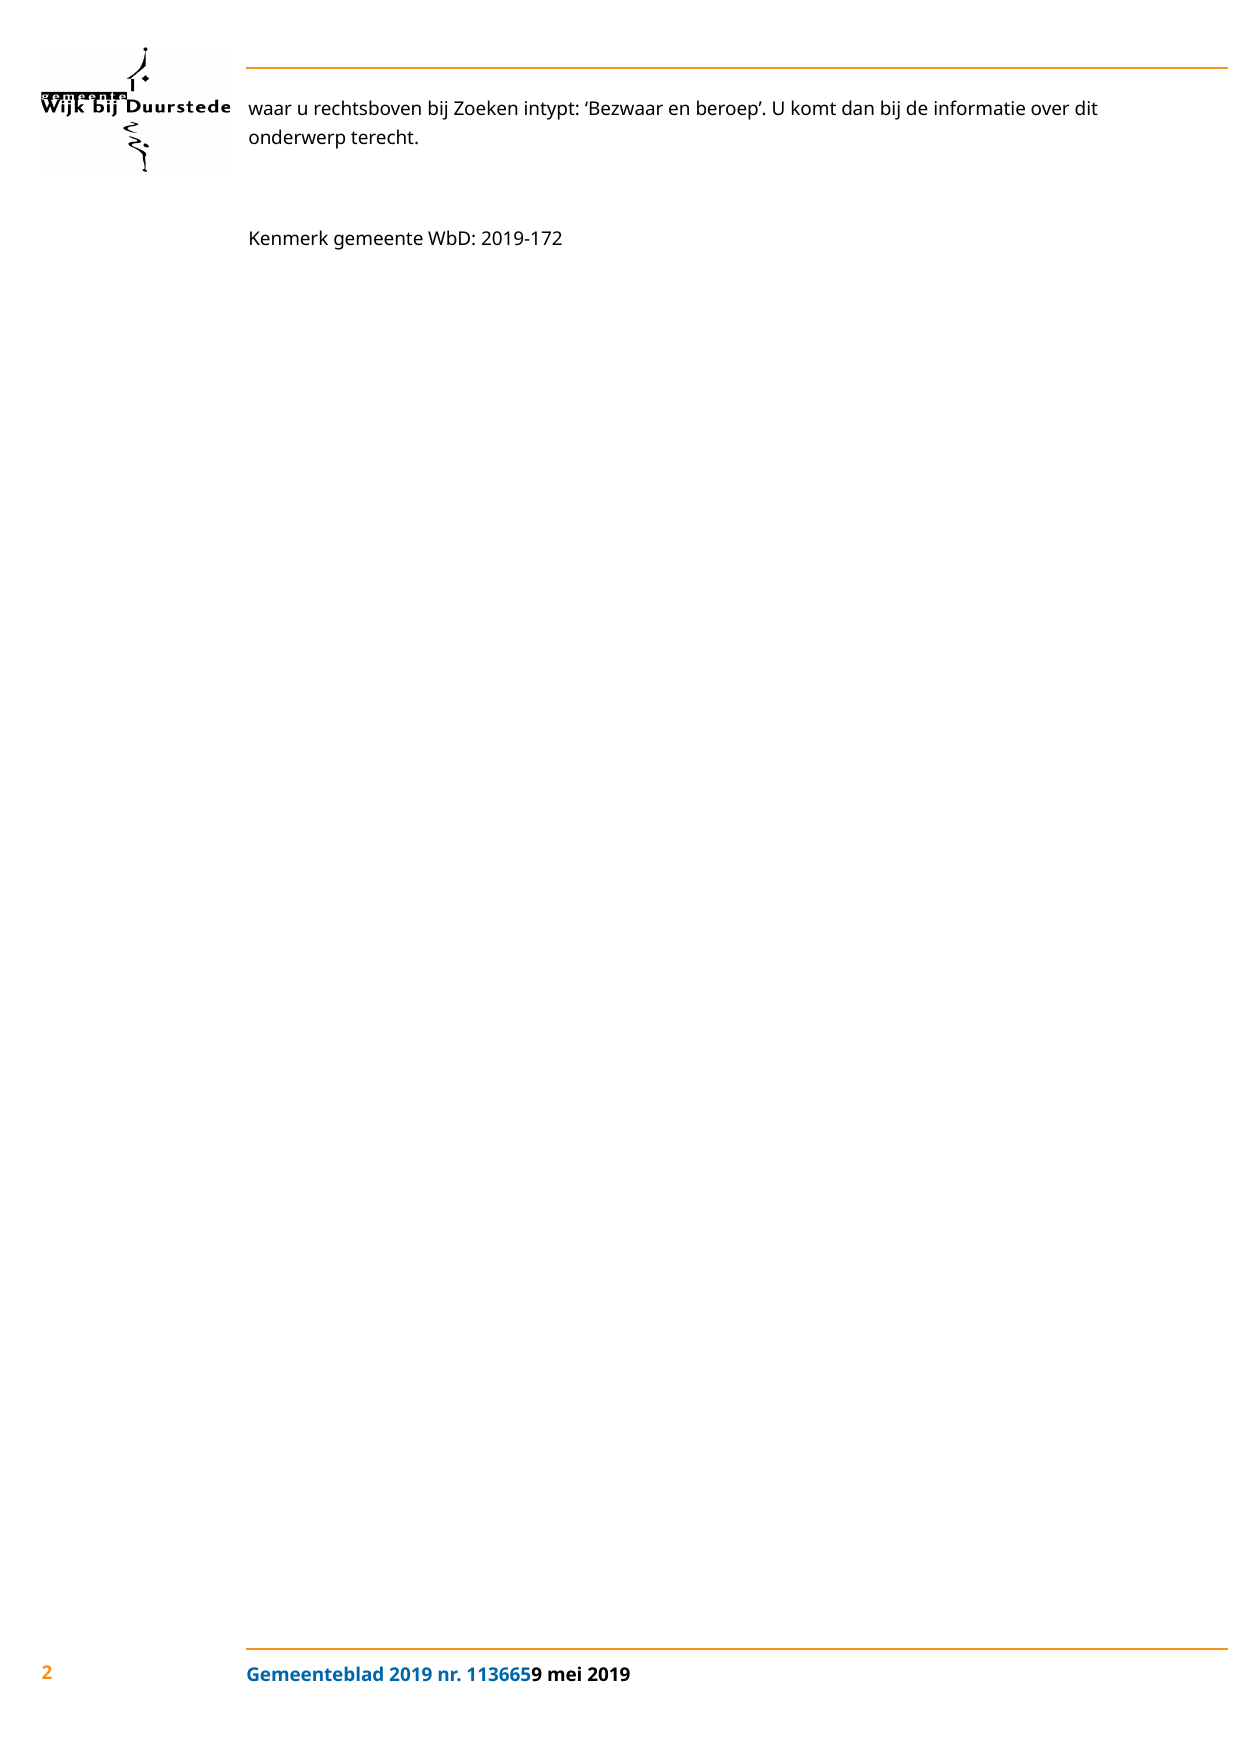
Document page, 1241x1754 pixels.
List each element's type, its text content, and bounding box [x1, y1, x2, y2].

picture [41, 47, 231, 172]
text waar u rechtsboven bij Zoeken intypt: ‘Bezwaar en beroep’. U komt dan bij de informatie over dit onderwerp terecht. [248, 95, 1152, 150]
text Kenmerk gemeente WbD: 2019-172 [248, 225, 1152, 251]
